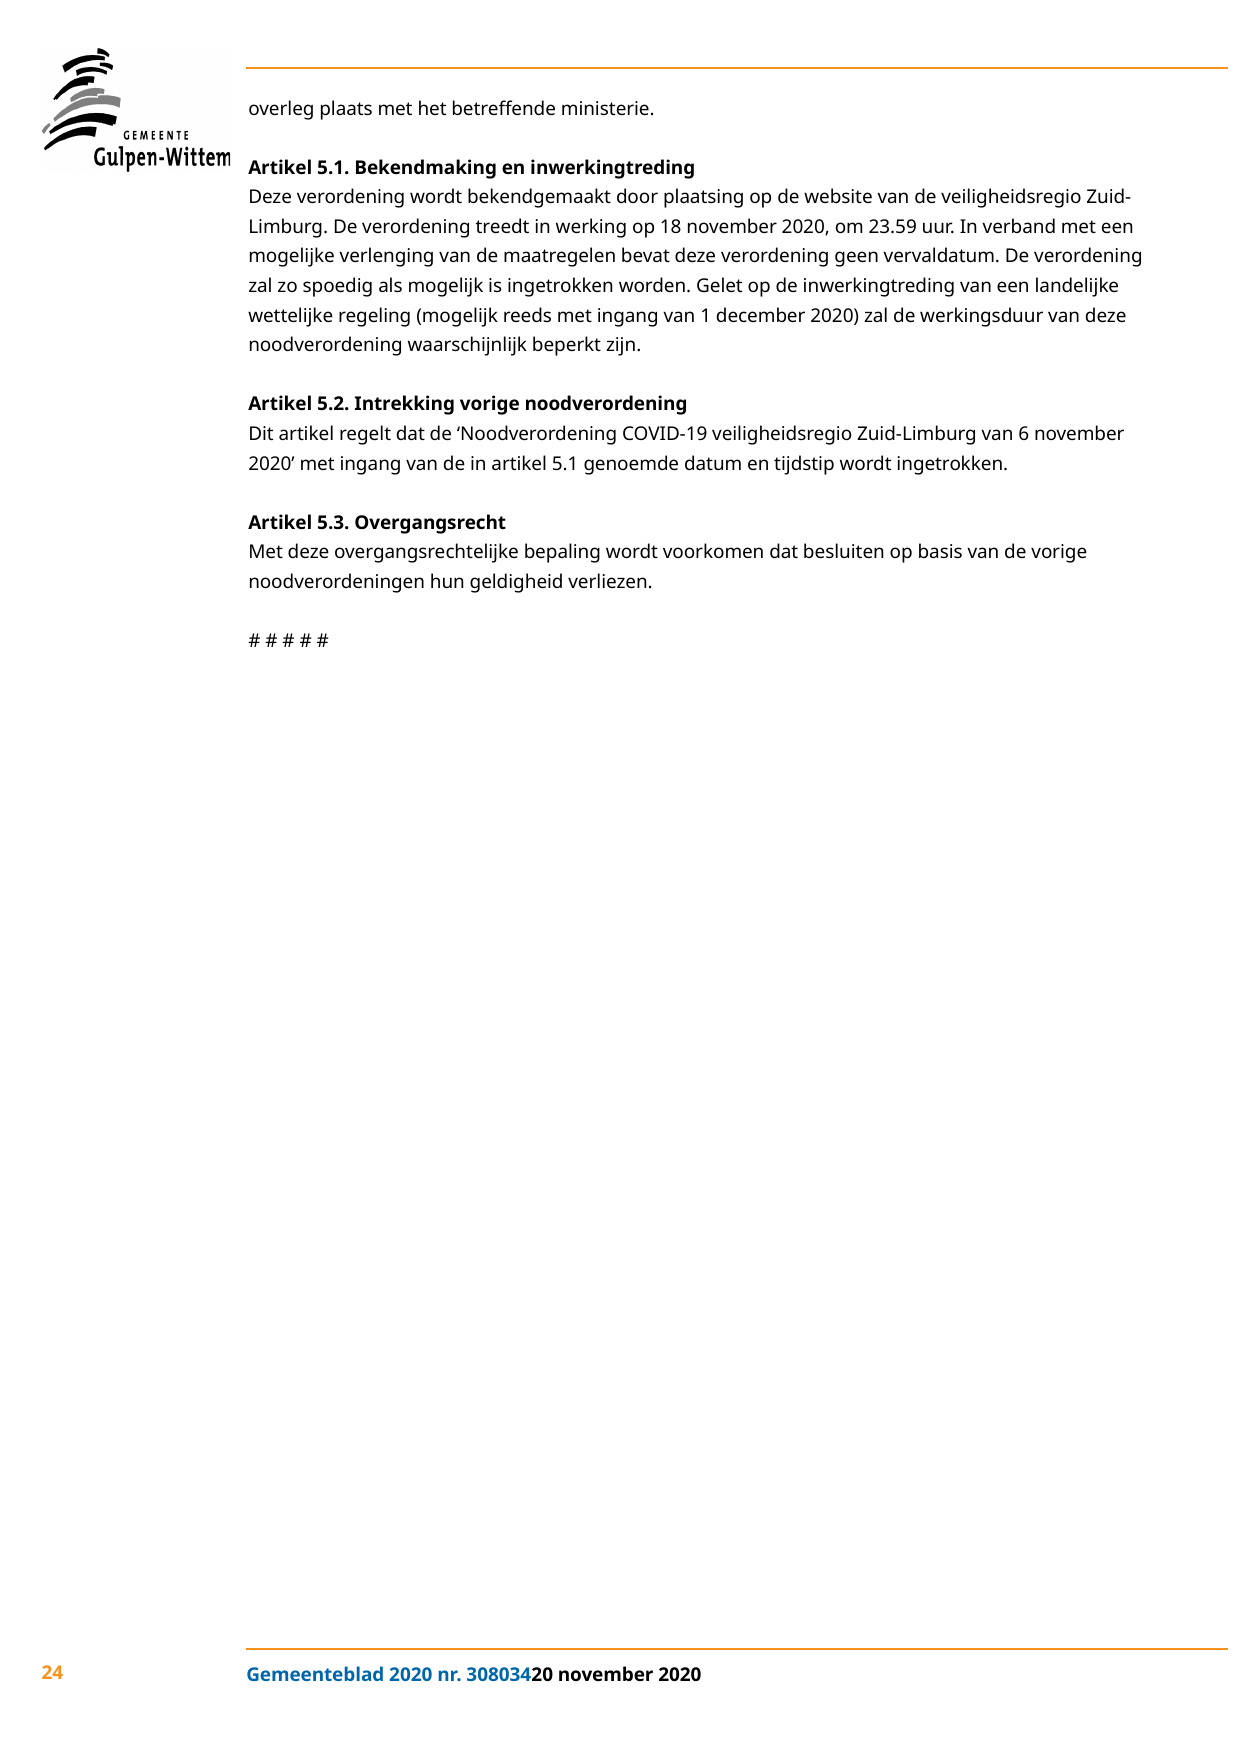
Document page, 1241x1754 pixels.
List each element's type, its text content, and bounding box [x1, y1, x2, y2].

text Artikel 5.1. Bekendmaking en inwerkingtreding [248, 154, 1152, 180]
text Deze verordening wordt bekendgemaakt door plaatsing op de website van de veiligheidsregio Zuid-Limburg. De verordening treedt in werking op 18 november 2020, om 23.59 uur. In verband met een mogelijke verlenging van de maatregelen bevat deze verordening geen vervaldatum. De verordening zal zo spoedig als mogelijk is ingetrokken worden. Gelet op de inwerkingtreding van een landelijke wettelijke regeling (mogelijk reeds met ingang van 1 december 2020) zal de werkingsduur van deze noodverordening waarschijnlijk beperkt zijn. [248, 183, 1152, 357]
text Met deze overgangsrechtelijke bepaling wordt voorkomen dat besluiten op basis van de vorige noodverordeningen hun geldigheid verliezen. [248, 538, 1152, 594]
text Artikel 5.2. Intrekking vorige noodverordening [248, 391, 1152, 416]
picture [41, 47, 231, 172]
text Artikel 5.3. Overgangsrecht [248, 509, 1152, 535]
text Dit artikel regelt dat de ‘Noodverordening COVID-19 veiligheidsregio Zuid-Limburg van 6 november 2020’ met ingang van de in artikel 5.1 genoemde datum en tijdstip wordt ingetrokken. [248, 420, 1152, 476]
text overleg plaats met het betreffende ministerie. [248, 95, 1152, 121]
text # # # # # [248, 627, 1152, 653]
